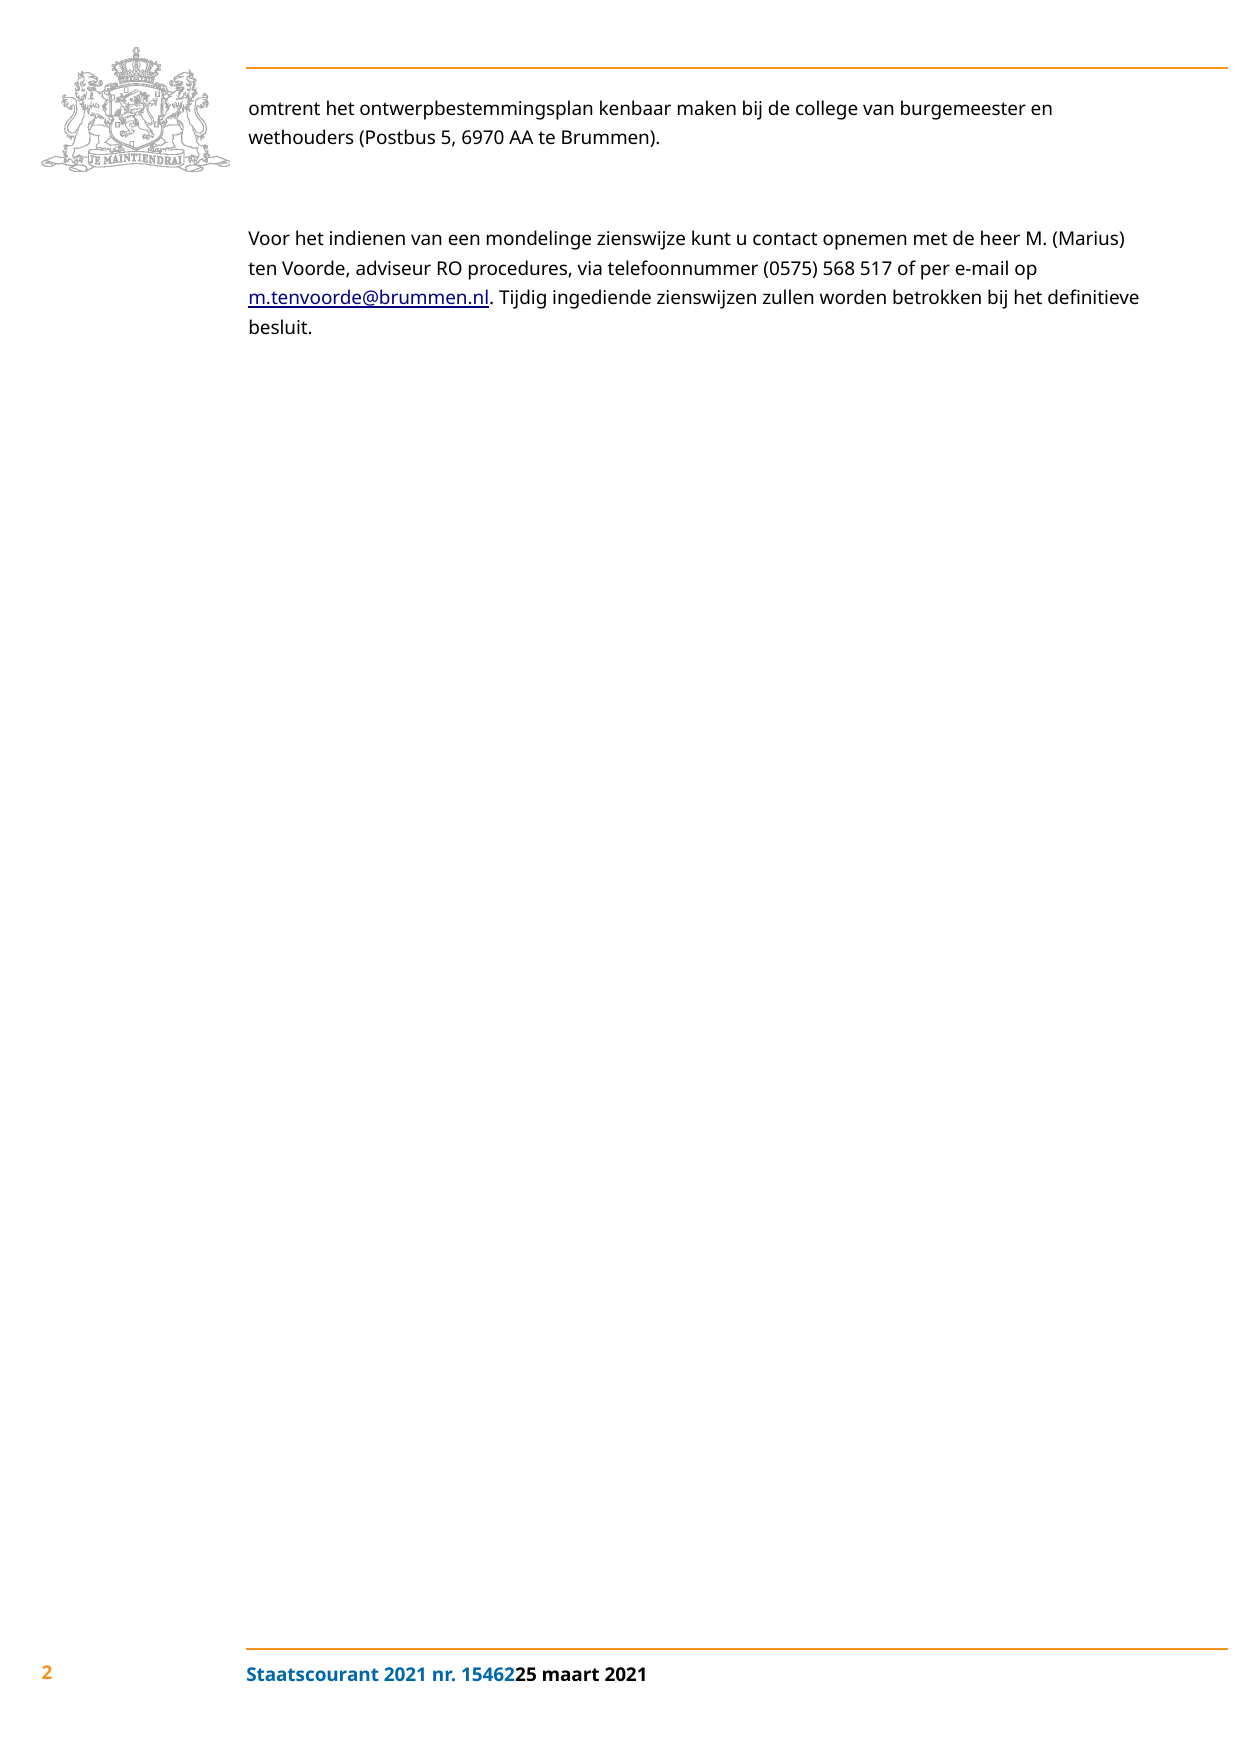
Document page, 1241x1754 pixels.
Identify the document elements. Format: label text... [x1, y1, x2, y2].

text Voor het indienen van een mondelinge zienswijze kunt u contact opnemen met de heer M. (Marius) ten Voorde, adviseur RO procedures, via telefoonnummer (0575) 568 517 of per e-mail op m.tenvoorde@brummen.nl. Tijdig ingediende zienswijzen zullen worden betrokken bij het definitieve besluit. [248, 225, 1152, 340]
picture [41, 47, 231, 172]
text omtrent het ontwerpbestemmingsplan kenbaar maken bij de college van burgemeester en wethouders (Postbus 5, 6970 AA te Brummen). [248, 95, 1152, 150]
